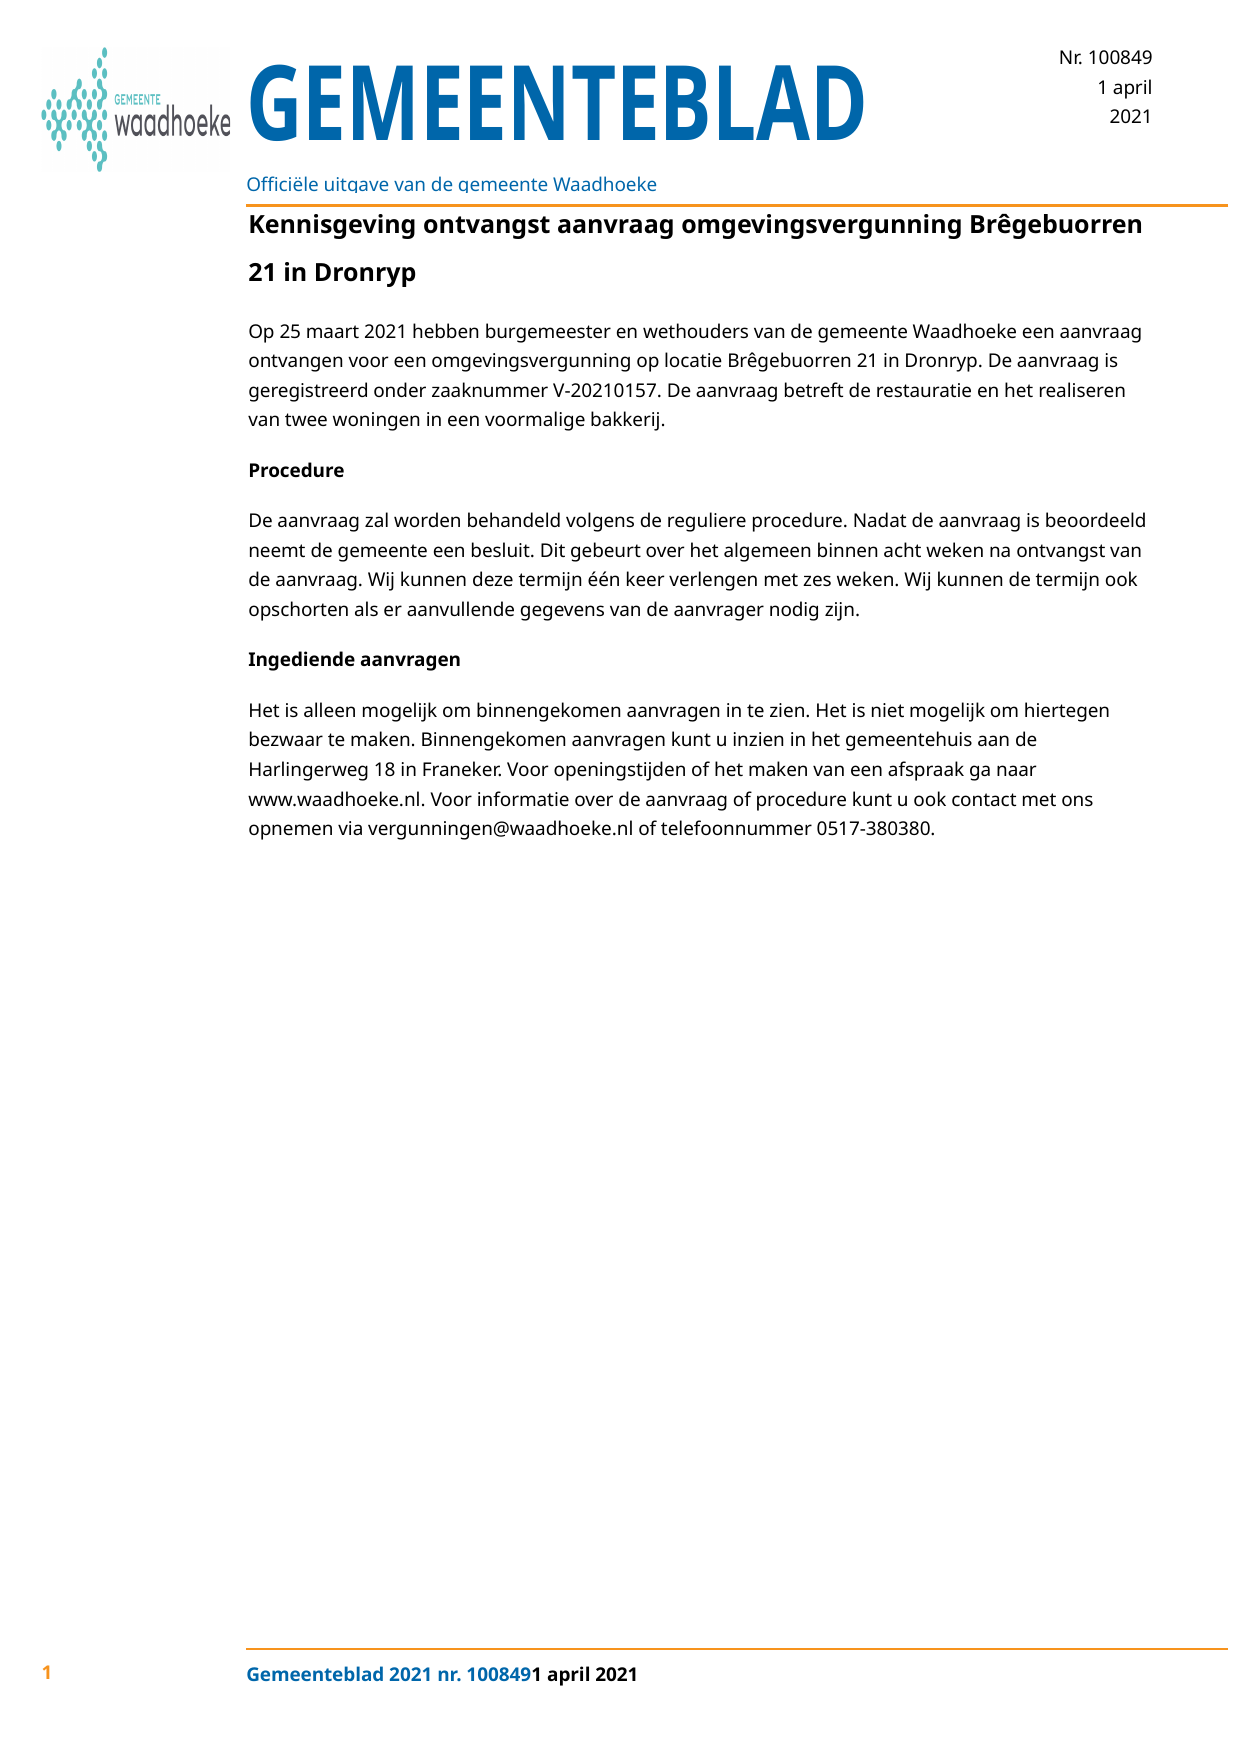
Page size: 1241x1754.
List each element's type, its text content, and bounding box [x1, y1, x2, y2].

text Op 25 maart 2021 hebben burgemeester en wethouders van de gemeente Waadhoeke een aanvraag ontvangen voor een omgevingsvergunning op locatie Brêgebuorren 21 in Dronryp. De aanvraag is geregistreerd onder zaaknummer V-20210157. De aanvraag betreft de restauratie en het realiseren van twee woningen in een voormalige bakkerij. [248, 318, 1152, 432]
text Het is alleen mogelijk om binnengekomen aanvragen in te zien. Het is niet mogelijk om hiertegen bezwaar te maken. Binnengekomen aanvragen kunt u inzien in het gemeentehuis aan de Harlingerweg 18 in Franeker. Voor openingstijden of het maken van een afspraak ga naar www.waadhoeke.nl. Voor informatie over de aanvraag of procedure kunt u ook contact met ons opnemen via vergunningen@waadhoeke.nl of telefoonnummer 0517-380380. [248, 697, 1152, 841]
text Ingediende aanvragen [248, 647, 1152, 672]
text Kennisgeving ontvangst aanvraag omgevingsvergunning Brêgebuorren 21 in Dronryp [248, 207, 1152, 288]
text Procedure [248, 457, 1152, 483]
picture [41, 47, 231, 172]
text De aanvraag zal worden behandeld volgens de reguliere procedure. Nadat de aanvraag is beoordeeld neemt de gemeente een besluit. Dit gebeurt over het algemeen binnen acht weken na ontvangst van de aanvraag. Wij kunnen deze termijn één keer verlengen met zes weken. Wij kunnen de termijn ook opschorten als er aanvullende gegevens van de aanvrager nodig zijn. [248, 507, 1152, 622]
